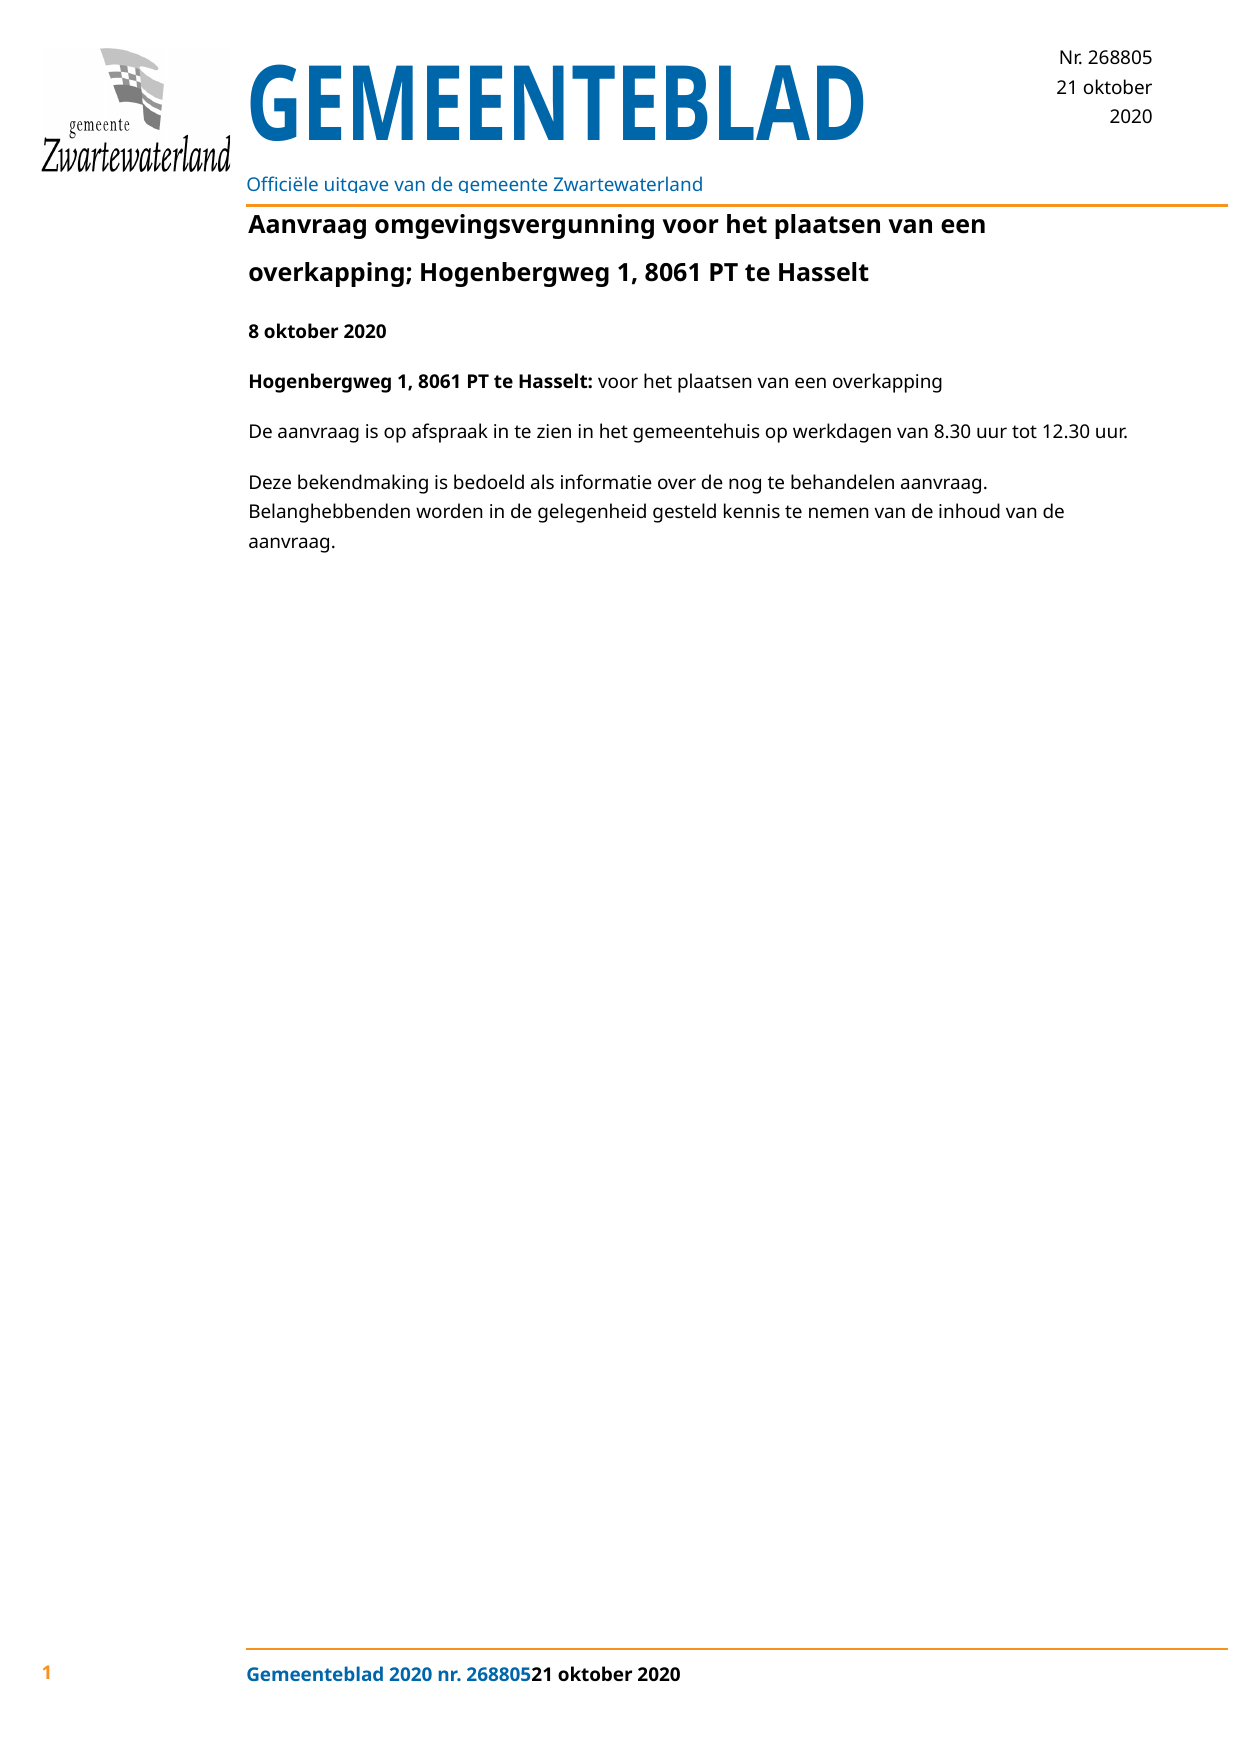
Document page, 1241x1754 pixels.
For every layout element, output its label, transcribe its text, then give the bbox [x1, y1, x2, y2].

picture [41, 47, 231, 172]
text Hogenbergweg 1, 8061 PT te Hasselt: voor het plaatsen van een overkapping [248, 368, 1152, 394]
text De aanvraag is op afspraak in te zien in het gemeentehuis op werkdagen van 8.30 uur tot 12.30 uur. [248, 419, 1152, 444]
text Aanvraag omgevingsvergunning voor het plaatsen van een overkapping; Hogenbergweg 1, 8061 PT te Hasselt [248, 207, 1152, 288]
text Deze bekendmaking is bedoeld als informatie over de nog te behandelen aanvraag. Belanghebbenden worden in de gelegenheid gesteld kennis te nemen van de inhoud van de aanvraag. [248, 469, 1152, 554]
text 8 oktober 2020 [248, 318, 1152, 344]
